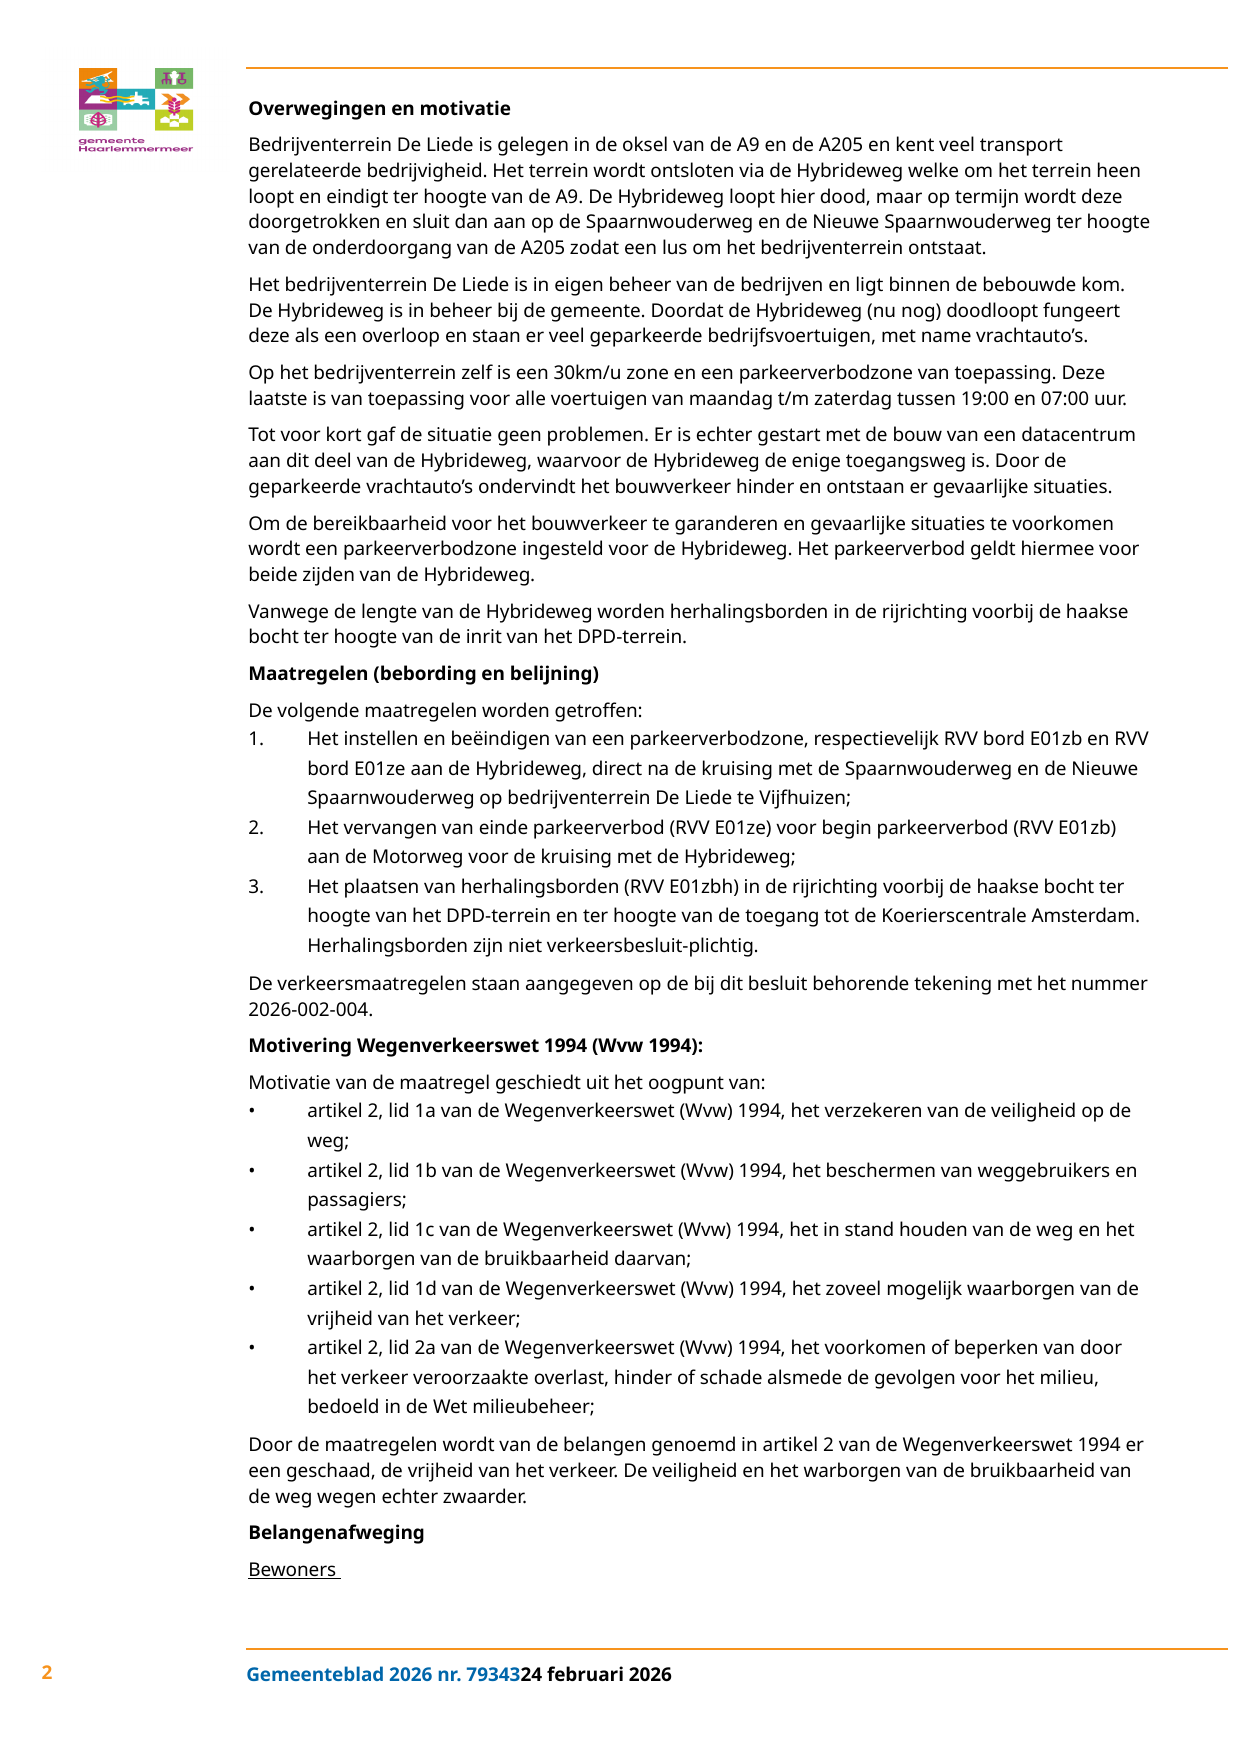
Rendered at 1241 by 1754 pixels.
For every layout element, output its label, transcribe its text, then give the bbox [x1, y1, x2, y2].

text Het bedrijventerrein De Liede is in eigen beheer van de bedrijven en ligt binnen de bebouwde kom. De Hybrideweg is in beheer bij de gemeente. Doordat de Hybrideweg (nu nog) doodloopt fungeert deze als een overloop en staan er veel geparkeerde bedrijfsvoertuigen, met name vrachtauto’s. [248, 271, 1152, 348]
text Door de maatregelen wordt van de belangen genoemd in artikel 2 van de Wegenverkeerswet 1994 er een geschaad, de vrijheid van het verkeer. De veiligheid en het warborgen van de bruikbaarheid van de weg wegen echter zwaarder. [248, 1431, 1152, 1508]
text Om de bereikbaarheid voor het bouwverkeer te garanderen en gevaarlijke situaties te voorkomen wordt een parkeerverbodzone ingesteld voor de Hybrideweg. Het parkeerverbod geldt hiermee voor beide zijden van de Hybrideweg. [248, 510, 1152, 587]
list artikel 2, lid 1a van de Wegenverkeerswet (Wvw) 1994, het verzekeren van de veiligheid op de weg; [248, 1098, 1152, 1153]
text Motivatie van de maatregel geschiedt uit het oogpunt van: [248, 1069, 1152, 1095]
text Bedrijventerrein De Liede is gelegen in de oksel van de A9 en de A205 en kent veel transport gerelateerde bedrijvigheid. Het terrein wordt ontsloten via de Hybrideweg welke om het terrein heen loopt en eindigt ter hoogte van de A9. De Hybrideweg loopt hier dood, maar op termijn wordt deze doorgetrokken en sluit dan aan op de Spaarnwouderweg en de Nieuwe Spaarnwouderweg ter hoogte van de onderdoorgang van de A205 zodat een lus om het bedrijventerrein ontstaat. [248, 131, 1152, 260]
text Vanwege de lengte van de Hybrideweg worden herhalingsborden in de rijrichting voorbij de haakse bocht ter hoogte van de inrit van het DPD-terrein. [248, 598, 1152, 649]
text De volgende maatregelen worden getroffen: [248, 697, 1152, 723]
text Belangenafweging [248, 1519, 1152, 1545]
text Motivering Wegenverkeerswet 1994 (Wvw 1994): [248, 1033, 1152, 1058]
list Het plaatsen van herhalingsborden (RVV E01zbh) in de rijrichting voorbij de haakse bocht ter hoogte van het DPD-terrein en ter hoogte van de toegang tot de Koerierscentrale Amsterdam. Herhalingsborden zijn niet verkeersbesluit-plichtig. [248, 873, 1152, 958]
list Het vervangen van einde parkeerverbod (RVV E01ze) voor begin parkeerverbod (RVV E01zb) aan de Motorweg voor de kruising met de Hybrideweg; [248, 814, 1152, 869]
text De verkeersmaatregelen staan aangegeven op de bij dit besluit behorende tekening met het nummer 2026-002-004. [248, 970, 1152, 1022]
picture [41, 47, 231, 172]
list artikel 2, lid 2a van de Wegenverkeerswet (Wvw) 1994, het voorkomen of beperken van door het verkeer veroorzaakte overlast, hinder of schade alsmede de gevolgen voor het milieu, bedoeld in de Wet milieubeheer; [248, 1334, 1152, 1419]
list artikel 2, lid 1c van de Wegenverkeerswet (Wvw) 1994, het in stand houden van de weg en het waarborgen van de bruikbaarheid daarvan; [248, 1216, 1152, 1271]
text Tot voor kort gaf de situatie geen problemen. Er is echter gestart met de bouw van een datacentrum aan dit deel van de Hybrideweg, waarvoor de Hybrideweg de enige toegangsweg is. Door de geparkeerde vrachtauto’s ondervindt het bouwverkeer hinder en ontstaan er gevaarlijke situaties. [248, 422, 1152, 499]
list artikel 2, lid 1b van de Wegenverkeerswet (Wvw) 1994, het beschermen van weggebruikers en passagiers; [248, 1157, 1152, 1212]
list artikel 2, lid 1d van de Wegenverkeerswet (Wvw) 1994, het zoveel mogelijk waarborgen van de vrijheid van het verkeer; [248, 1275, 1152, 1330]
list Het instellen en beëindigen van een parkeerverbodzone, respectievelijk RVV bord E01zb en RVV bord E01ze aan de Hybrideweg, direct na de kruising met de Spaarnwouderweg en de Nieuwe Spaarnwouderweg op bedrijventerrein De Liede te Vijfhuizen; [248, 725, 1152, 810]
text Bewoners [248, 1556, 1152, 1582]
text Op het bedrijventerrein zelf is een 30km/u zone en een parkeerverbodzone van toepassing. Deze laatste is van toepassing voor alle voertuigen van maandag t/m zaterdag tussen 19:00 en 07:00 uur. [248, 359, 1152, 411]
text Maatregelen (bebording en belijning) [248, 660, 1152, 686]
text Overwegingen en motivatie [248, 95, 1152, 121]
